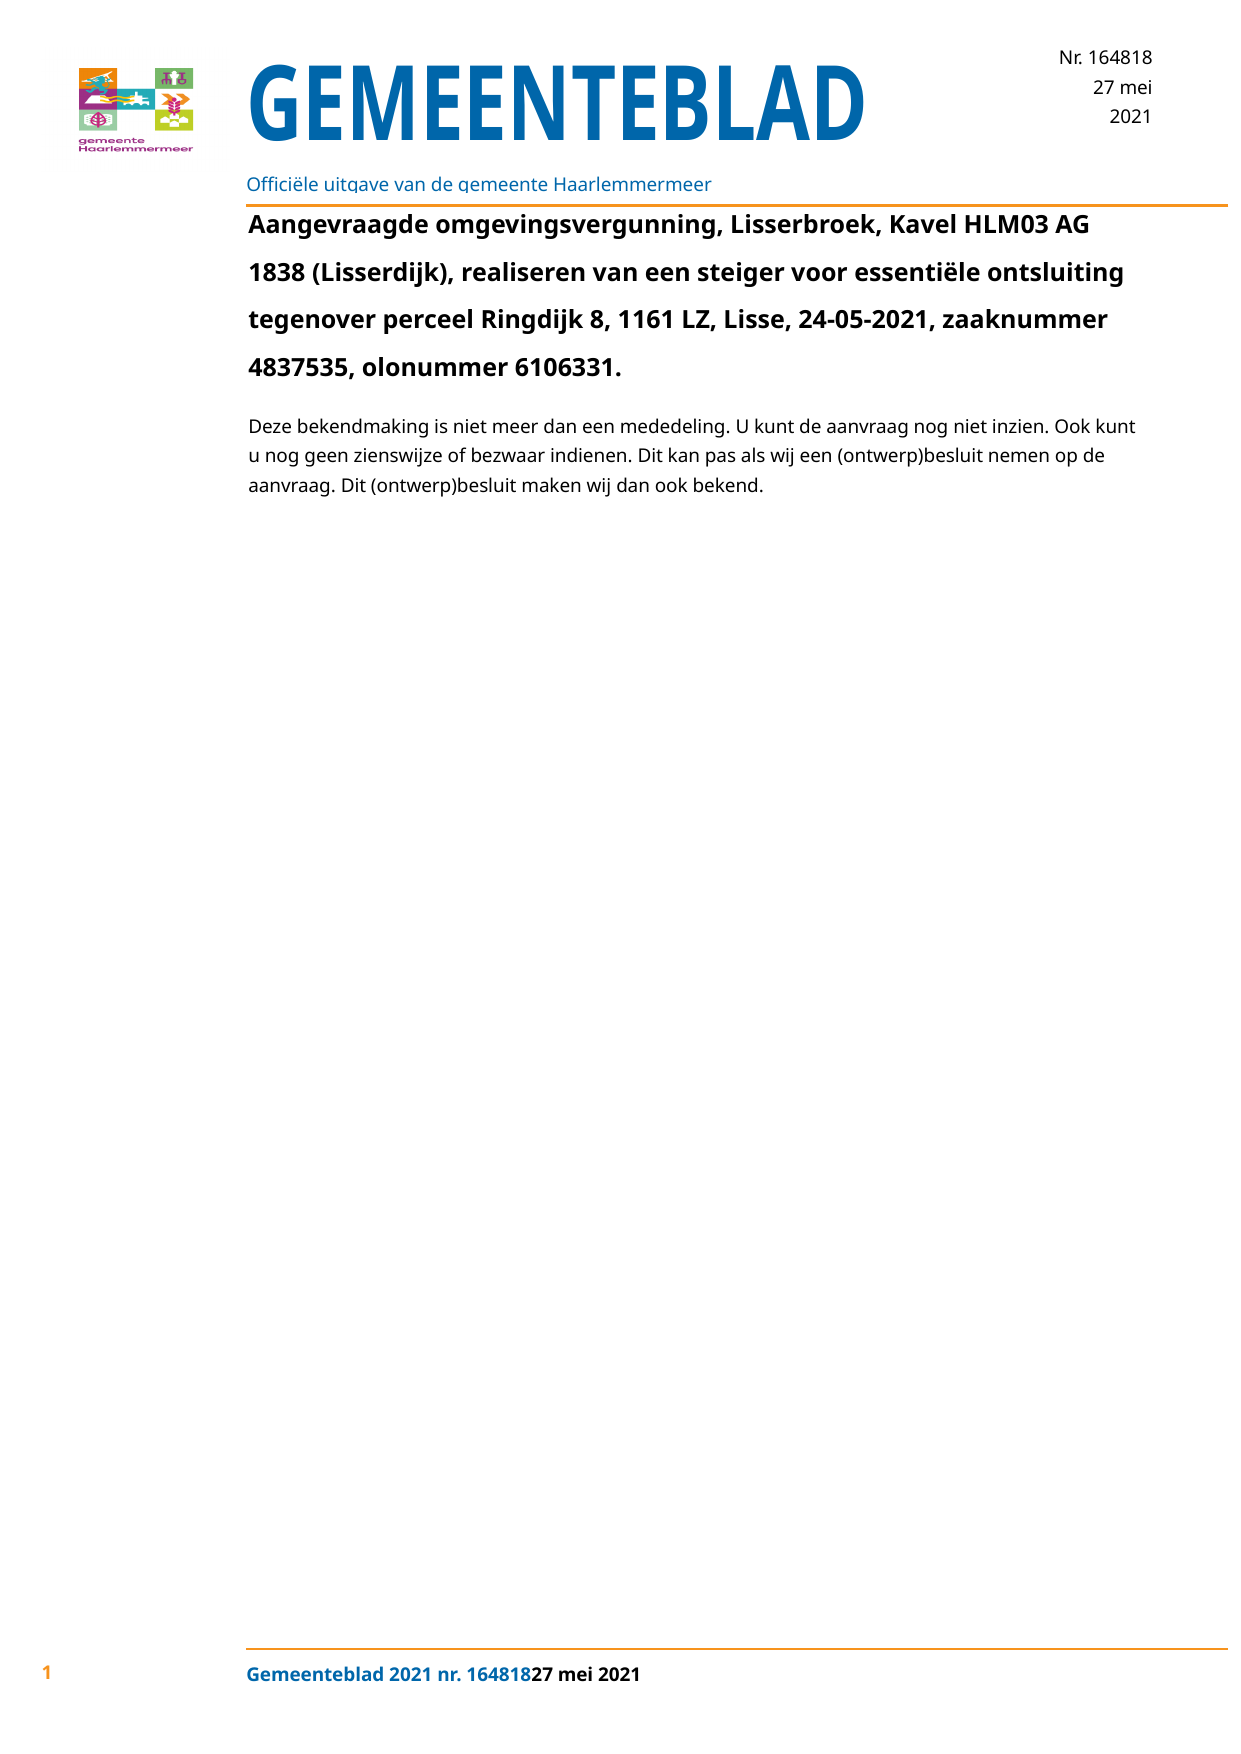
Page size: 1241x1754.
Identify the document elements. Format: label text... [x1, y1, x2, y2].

text Deze bekendmaking is niet meer dan een mededeling. U kunt de aanvraag nog niet inzien. Ook kunt u nog geen zienswijze of bezwaar indienen. Dit kan pas als wij een (ontwerp)besluit nemen op de aanvraag. Dit (ontwerp)besluit maken wij dan ook bekend. [248, 413, 1152, 498]
picture [41, 47, 231, 172]
text Aangevraagde omgevingsvergunning, Lisserbroek, Kavel HLM03 AG 1838 (Lisserdijk), realiseren van een steiger voor essentiële ontsluiting tegenover perceel Ringdijk 8, 1161 LZ, Lisse, 24-05-2021, zaaknummer 4837535, olonummer 6106331. [248, 207, 1152, 384]
